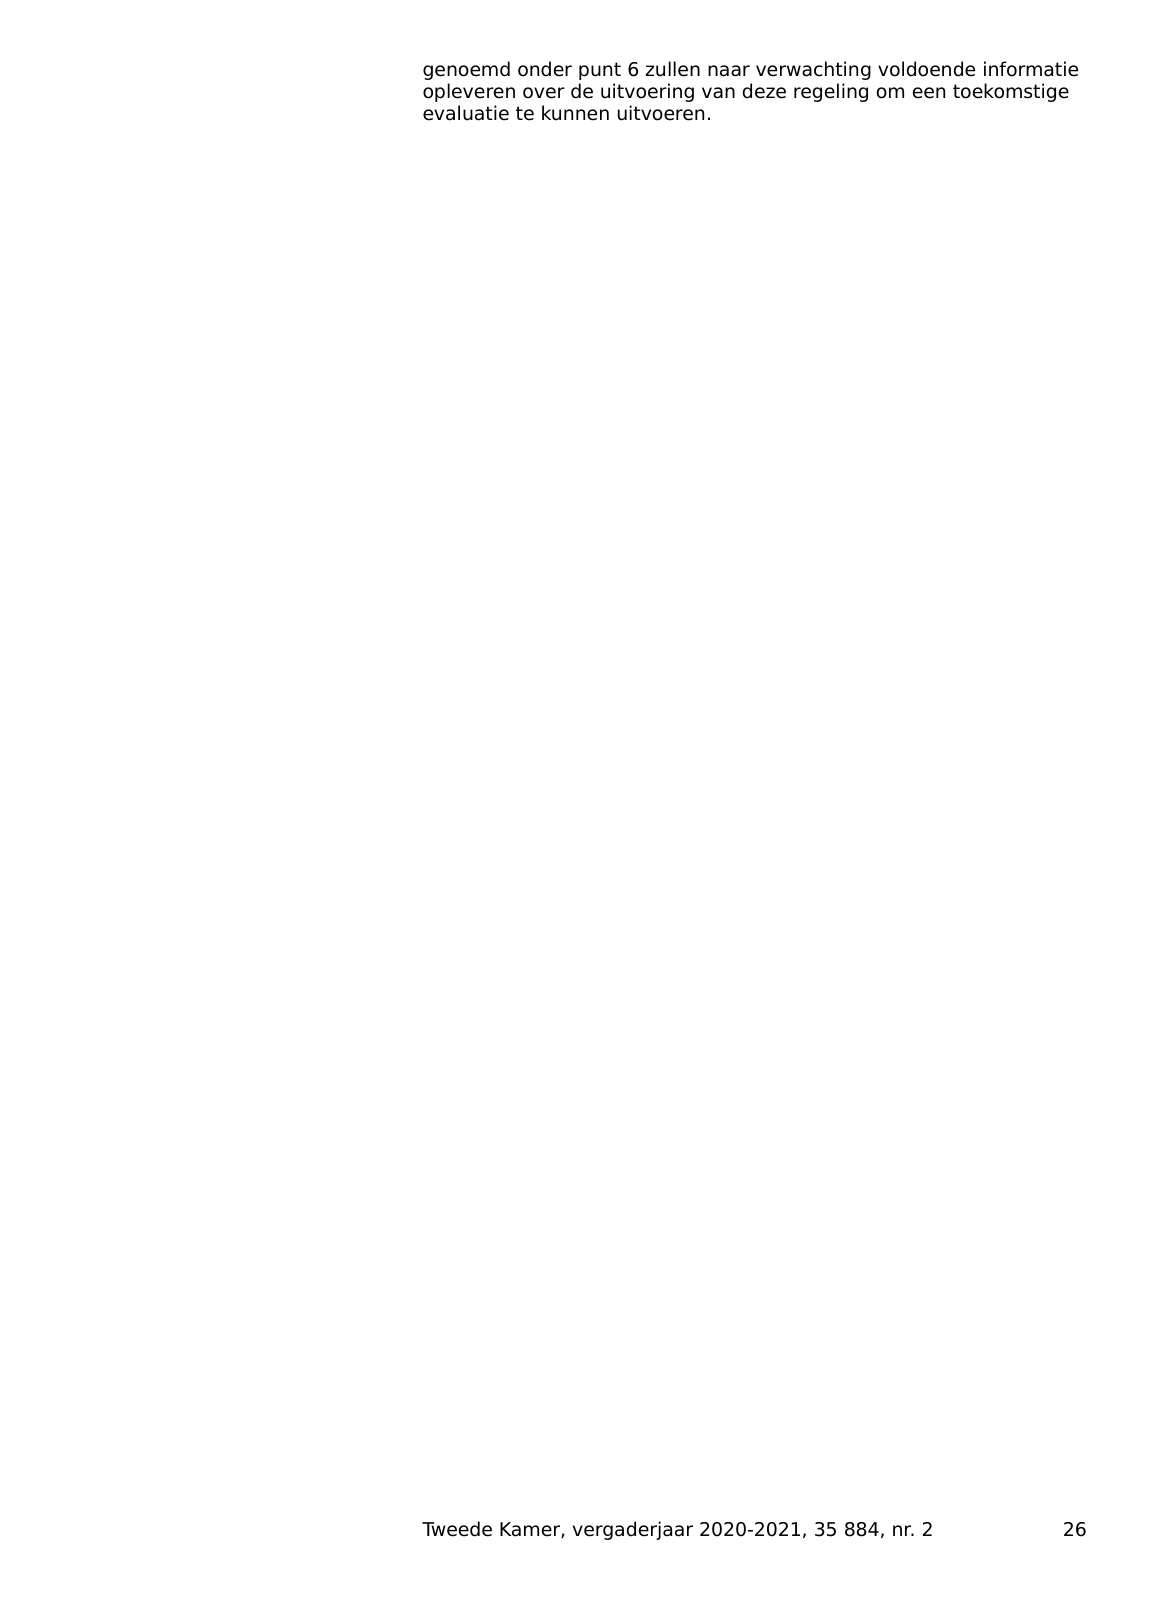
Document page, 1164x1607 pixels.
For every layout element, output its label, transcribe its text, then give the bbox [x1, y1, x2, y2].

text genoemd onder punt 6 zullen naar verwachting voldoende informatie opleveren over de uitvoering van deze regeling om een toekomstige evaluatie te kunnen uitvoeren. [422, 59, 1087, 125]
